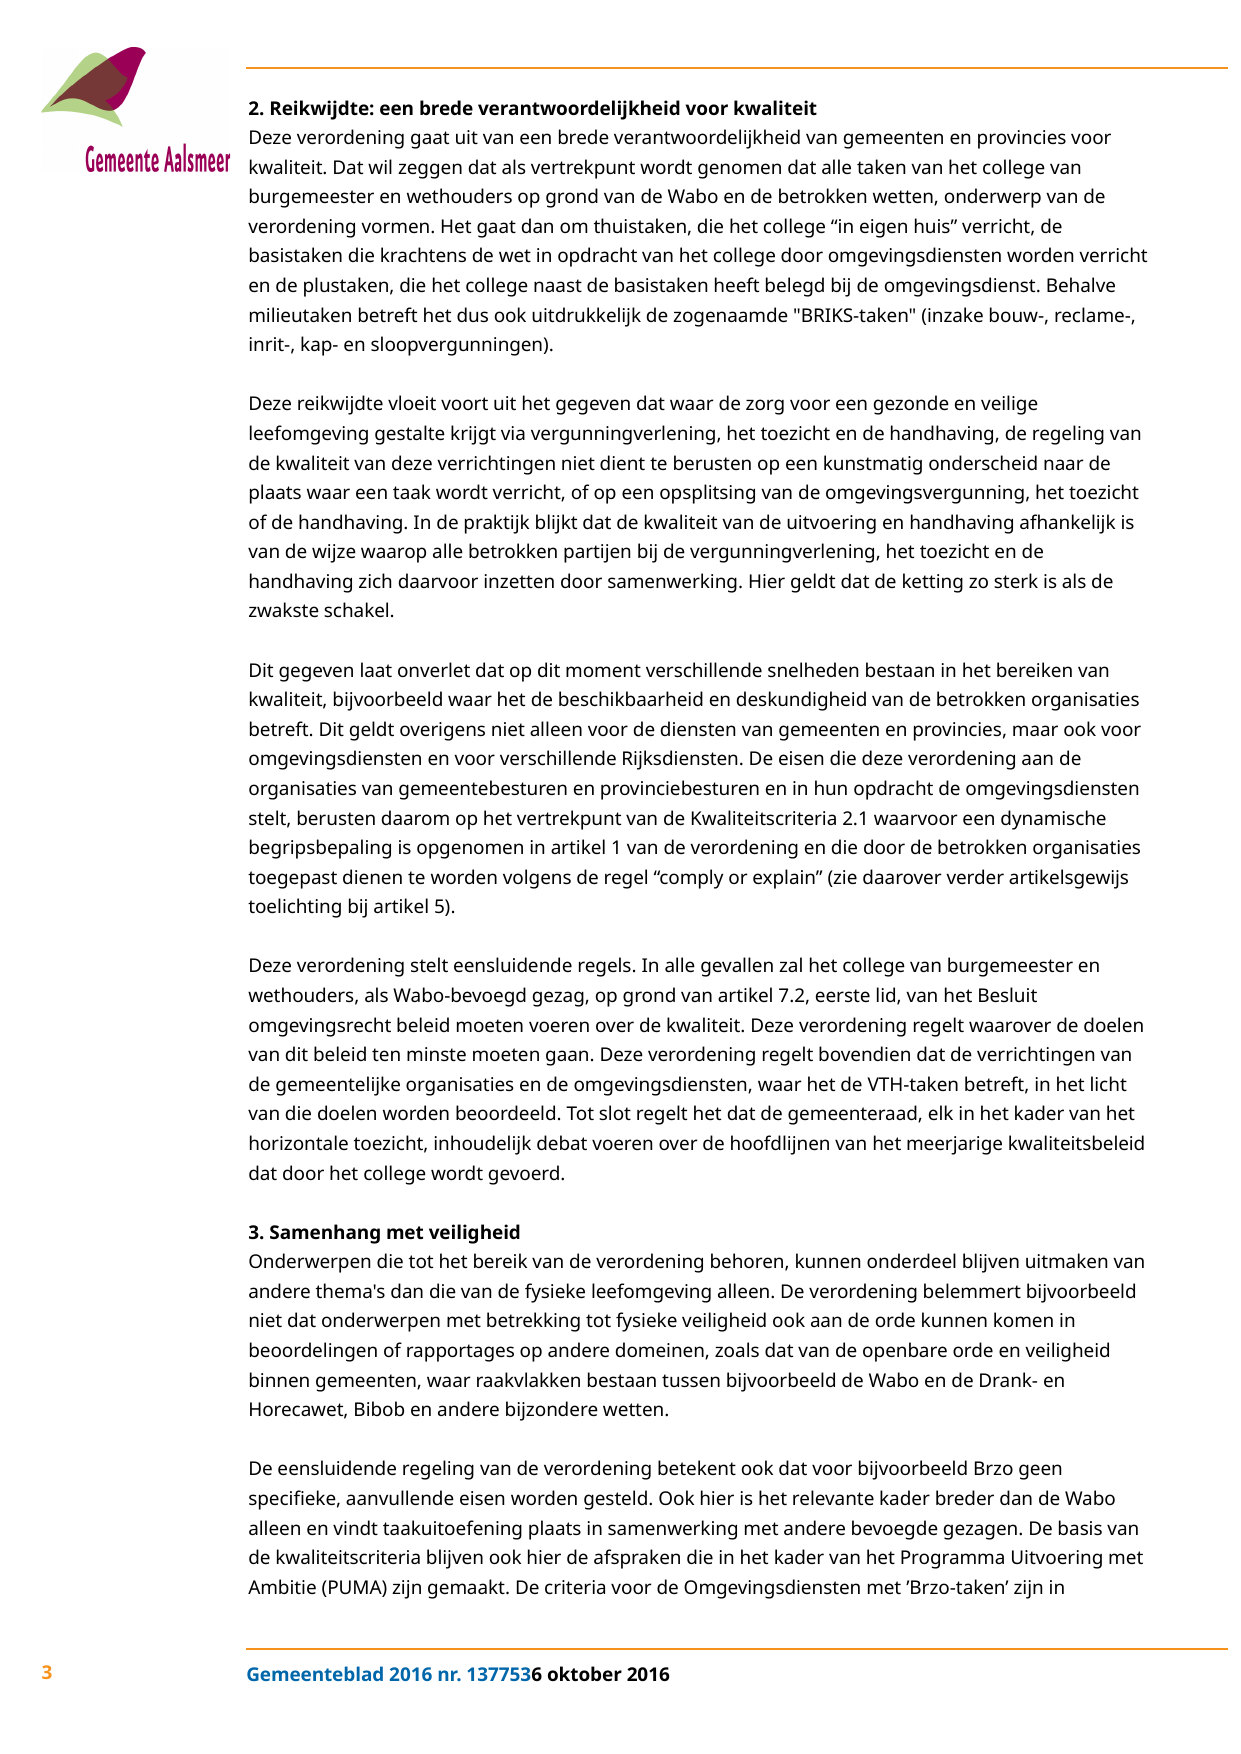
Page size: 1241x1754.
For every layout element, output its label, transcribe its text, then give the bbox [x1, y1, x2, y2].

text 2. Reikwijdte: een brede verantwoordelijkheid voor kwaliteit [248, 95, 1152, 121]
text Deze reikwijdte vloeit voort uit het gegeven dat waar de zorg voor een gezonde en veilige leefomgeving gestalte krijgt via vergunningverlening, het toezicht en de handhaving, de regeling van de kwaliteit van deze verrichtingen niet dient te berusten op een kunstmatig onderscheid naar de plaats waar een taak wordt verricht, of op een opsplitsing van de omgevingsvergunning, het toezicht of de handhaving. In de praktijk blijkt dat de kwaliteit van de uitvoering en handhaving afhankelijk is van de wijze waarop alle betrokken partijen bij de vergunningverlening, het toezicht en de handhaving zich daarvoor inzetten door samenwerking. Hier geldt dat de ketting zo sterk is als de zwakste schakel. [248, 391, 1152, 623]
text De eensluidende regeling van de verordening betekent ook dat voor bijvoorbeeld Brzo geen specifieke, aanvullende eisen worden gesteld. Ook hier is het relevante kader breder dan de Wabo alleen en vindt taakuitoefening plaats in samenwerking met andere bevoegde gezagen. De basis van de kwaliteitscriteria blijven ook hier de afspraken die in het kader van het Programma Uitvoering met Ambitie (PUMA) zijn gemaakt. De criteria voor de Omgevingsdiensten met ’Brzo-taken’ zijn in [248, 1456, 1152, 1600]
text 3. Samenhang met veiligheid [248, 1219, 1152, 1245]
text Deze verordening gaat uit van een brede verantwoordelijkheid van gemeenten en provincies voor kwaliteit. Dat wil zeggen dat als vertrekpunt wordt genomen dat alle taken van het college van burgemeester en wethouders op grond van de Wabo en de betrokken wetten, onderwerp van de verordening vormen. Het gaat dan om thuistaken, die het college “in eigen huis” verricht, de basistaken die krachtens de wet in opdracht van het college door omgevingsdiensten worden verricht en de plustaken, die het college naast de basistaken heeft belegd bij de omgevingsdienst. Behalve milieutaken betreft het dus ook uitdrukkelijk de zogenaamde "BRIKS-taken" (inzake bouw-, reclame-, inrit-, kap- en sloopvergunningen). [248, 124, 1152, 357]
text Onderwerpen die tot het bereik van de verordening behoren, kunnen onderdeel blijven uitmaken van andere thema's dan die van de fysieke leefomgeving alleen. De verordening belemmert bijvoorbeeld niet dat onderwerpen met betrekking tot fysieke veiligheid ook aan de orde kunnen komen in beoordelingen of rapportages op andere domeinen, zoals dat van de openbare orde en veiligheid binnen gemeenten, waar raakvlakken bestaan tussen bijvoorbeeld de Wabo en de Drank- en Horecawet, Bibob en andere bijzondere wetten. [248, 1248, 1152, 1422]
picture [41, 47, 231, 172]
text Dit gegeven laat onverlet dat op dit moment verschillende snelheden bestaan in het bereiken van kwaliteit, bijvoorbeeld waar het de beschikbaarheid en deskundigheid van de betrokken organisaties betreft. Dit geldt overigens niet alleen voor de diensten van gemeenten en provincies, maar ook voor omgevingsdiensten en voor verschillende Rijksdiensten. De eisen die deze verordening aan de organisaties van gemeentebesturen en provinciebesturen en in hun opdracht de omgevingsdiensten stelt, berusten daarom op het vertrekpunt van de Kwaliteitscriteria 2.1 waarvoor een dynamische begripsbepaling is opgenomen in artikel 1 van de verordening en die door de betrokken organisaties toegepast dienen te worden volgens de regel “comply or explain” (zie daarover verder artikelsgewijs toelichting bij artikel 5). [248, 657, 1152, 919]
text Deze verordening stelt eensluidende regels. In alle gevallen zal het college van burgemeester en wethouders, als Wabo-bevoegd gezag, op grond van artikel 7.2, eerste lid, van het Besluit omgevingsrecht beleid moeten voeren over de kwaliteit. Deze verordening regelt waarover de doelen van dit beleid ten minste moeten gaan. Deze verordening regelt bovendien dat de verrichtingen van de gemeentelijke organisaties en de omgevingsdiensten, waar het de VTH-taken betreft, in het licht van die doelen worden beoordeeld. Tot slot regelt het dat de gemeenteraad, elk in het kader van het horizontale toezicht, inhoudelijk debat voeren over de hoofdlijnen van het meerjarige kwaliteitsbeleid dat door het college wordt gevoerd. [248, 953, 1152, 1186]
